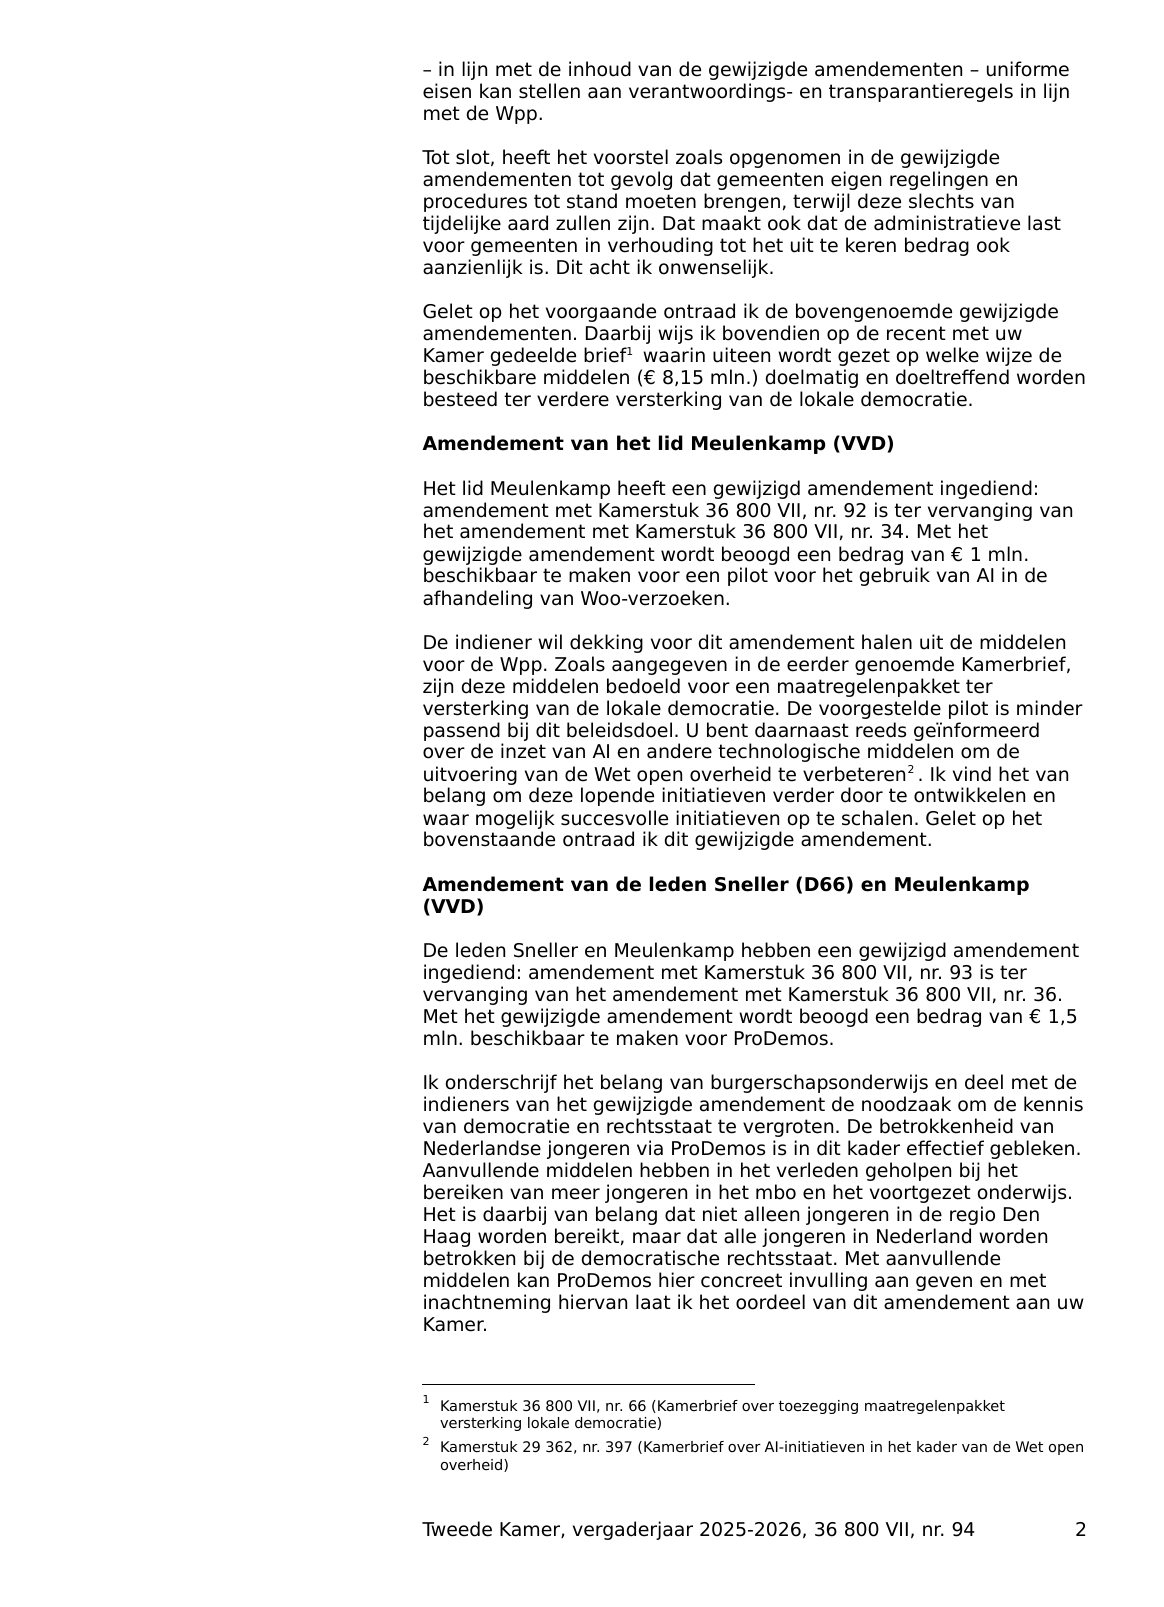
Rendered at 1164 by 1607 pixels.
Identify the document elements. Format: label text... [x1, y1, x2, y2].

text De leden Sneller en Meulenkamp hebben een gewijzigd amendement ingediend: amendement met Kamerstuk 36 800 VII, nr. 93 is ter vervanging van het amendement met Kamerstuk 36 800 VII, nr. 36. Met het gewijzigde amendement wordt beoogd een bedrag van € 1,5 mln. beschikbaar te maken voor ProDemos. [422, 940, 1087, 1049]
text Kamerstuk 36 800 VII, nr. 66 (Kamerbrief over toezegging maatregelenpakket versterking lokale democratie) [422, 1393, 1087, 1432]
text – in lijn met de inhoud van de gewijzigde amendementen – uniforme eisen kan stellen aan verantwoordings- en transparantieregels in lijn met de Wpp. [422, 59, 1087, 125]
subtitle Amendement van het lid Meulenkamp (VVD) [422, 433, 1087, 455]
text Kamerstuk 29 362, nr. 397 (Kamerbrief over AI-initiatieven in het kader van de Wet open overheid) [422, 1435, 1087, 1474]
subtitle Amendement van de leden Sneller (D66) en Meulenkamp (VVD) [422, 873, 1087, 917]
text Tot slot, heeft het voorstel zoals opgenomen in de gewijzigde amendementen tot gevolg dat gemeenten eigen regelingen en procedures tot stand moeten brengen, terwijl deze slechts van tijdelijke aard zullen zijn. Dat maakt ook dat de administratieve last voor gemeenten in verhouding tot het uit te keren bedrag ook aanzienlijk is. Dit acht ik onwenselijk. [422, 147, 1087, 279]
text Het lid Meulenkamp heeft een gewijzigd amendement ingediend: amendement met Kamerstuk 36 800 VII, nr. 92 is ter vervanging van het amendement met Kamerstuk 36 800 VII, nr. 34. Met het gewijzigde amendement wordt beoogd een bedrag van € 1 mln. beschikbaar te maken voor een pilot voor het gebruik van AI in de afhandeling van Woo-verzoeken. [422, 477, 1087, 609]
text Ik onderschrijf het belang van burgerschapsonderwijs en deel met de indieners van het gewijzigde amendement de noodzaak om de kennis van democratie en rechtsstaat te vergroten. De betrokkenheid van Nederlandse jongeren via ProDemos is in dit kader effectief gebleken. Aanvullende middelen hebben in het verleden geholpen bij het bereiken van meer jongeren in het mbo en het voortgezet onderwijs. Het is daarbij van belang dat niet alleen jongeren in de regio Den Haag worden bereikt, maar dat alle jongeren in Nederland worden betrokken bij de democratische rechtsstaat. Met aanvullende middelen kan ProDemos hier concreet invulling aan geven en met inachtneming hiervan laat ik het oordeel van dit amendement aan uw Kamer. [422, 1072, 1087, 1336]
text Gelet op het voorgaande ontraad ik de bovengenoemde gewijzigde amendementen. Daarbij wijs ik bovendien op de recent met uw Kamer gedeelde brief waarin uiteen wordt gezet op welke wijze de beschikbare middelen (€ 8,15 mln.) doelmatig en doeltreffend worden besteed ter verdere versterking van de lokale democratie. [422, 301, 1087, 411]
text De indiener wil dekking voor dit amendement halen uit de middelen voor de Wpp. Zoals aangegeven in de eerder genoemde Kamerbrief, zijn deze middelen bedoeld voor een maatregelenpakket ter versterking van de lokale democratie. De voorgestelde pilot is minder passend bij dit beleidsdoel. U bent daarnaast reeds geïnformeerd over de inzet van AI en andere technologische middelen om de uitvoering van de Wet open overheid te verbeteren. Ik vind het van belang om deze lopende initiatieven verder door te ontwikkelen en waar mogelijk succesvolle initiatieven op te schalen. Gelet op het bovenstaande ontraad ik dit gewijzigde amendement. [422, 632, 1087, 851]
